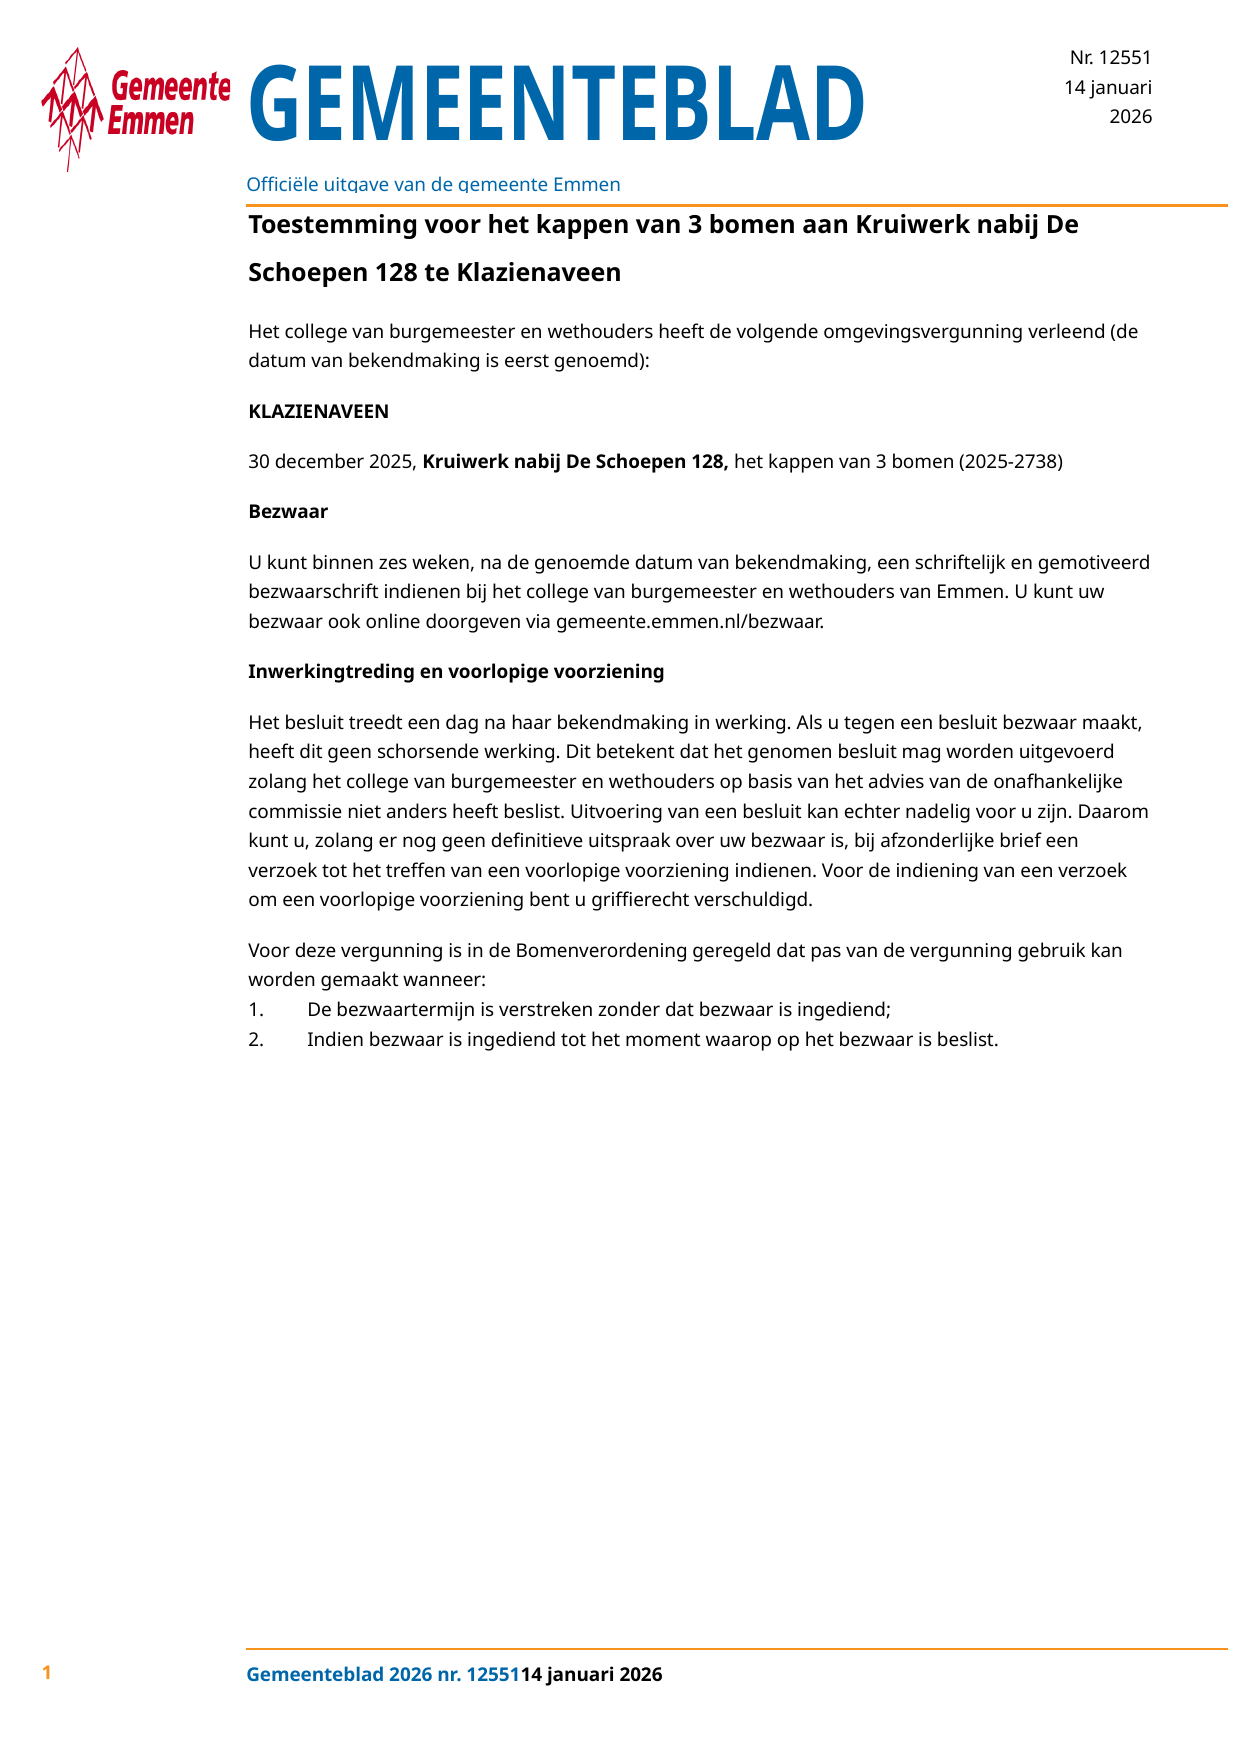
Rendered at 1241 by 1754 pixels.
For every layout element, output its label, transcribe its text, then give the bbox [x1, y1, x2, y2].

text Het besluit treedt een dag na haar bekendmaking in werking. Als u tegen een besluit bezwaar maakt, heeft dit geen schorsende werking. Dit betekent dat het genomen besluit mag worden uitgevoerd zolang het college van burgemeester en wethouders op basis van het advies van de onafhankelijke commissie niet anders heeft beslist. Uitvoering van een besluit kan echter nadelig voor u zijn. Daarom kunt u, zolang er nog geen definitieve uitspraak over uw bezwaar is, bij afzonderlijke brief een verzoek tot het treffen van een voorlopige voorziening indienen. Voor de indiening van een verzoek om een voorlopige voorziening bent u griffierecht verschuldigd. [248, 709, 1152, 912]
picture [41, 47, 231, 172]
text KLAZIENAVEEN [248, 398, 1152, 424]
text Het college van burgemeester en wethouders heeft de volgende omgevingsvergunning verleend (de datum van bekendmaking is eerst genoemd): [248, 318, 1152, 373]
text Voor deze vergunning is in de Bomenverordening geregeld dat pas van de vergunning gebruik kan worden gemaakt wanneer: [248, 937, 1152, 992]
text Bezwaar [248, 499, 1152, 524]
text 30 december 2025, Kruiwerk nabij De Schoepen 128, het kappen van 3 bomen (2025-2738) [248, 448, 1152, 474]
list Indien bezwaar is ingediend tot het moment waarop op het bezwaar is beslist. [248, 1026, 1152, 1052]
text Inwerkingtreding en voorlopige voorziening [248, 659, 1152, 684]
text Toestemming voor het kappen van 3 bomen aan Kruiwerk nabij De Schoepen 128 te Klazienaveen [248, 207, 1152, 288]
list De bezwaartermijn is verstreken zonder dat bezwaar is ingediend; [248, 996, 1152, 1022]
text U kunt binnen zes weken, na de genoemde datum van bekendmaking, een schriftelijk en gemotiveerd bezwaarschrift indienen bij het college van burgemeester en wethouders van Emmen. U kunt uw bezwaar ook online doorgeven via gemeente.emmen.nl/bezwaar. [248, 549, 1152, 634]
